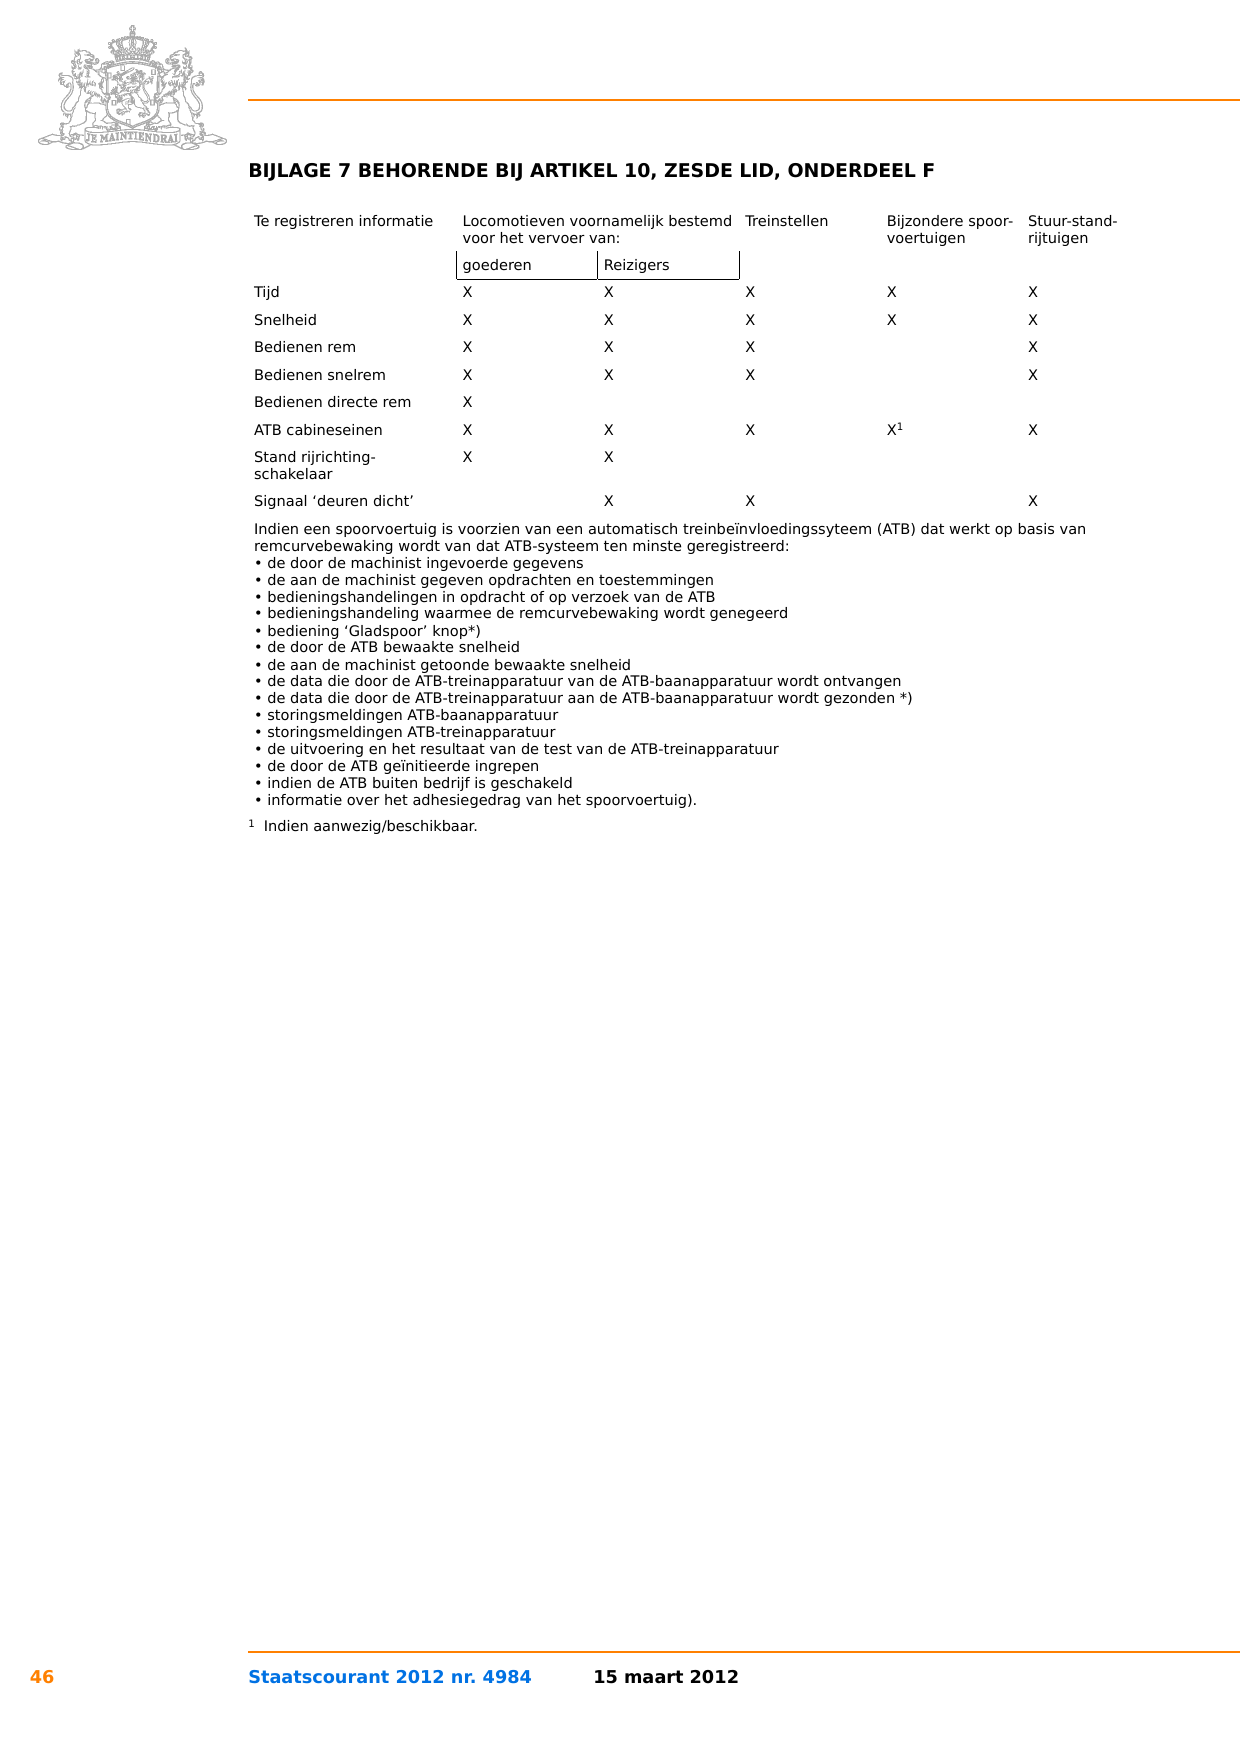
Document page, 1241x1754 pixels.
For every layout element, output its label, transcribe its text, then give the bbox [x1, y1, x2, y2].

table_cell [457, 489, 597, 515]
table_cell X [457, 389, 597, 416]
table_cell Tijd [249, 280, 456, 306]
table_cell 1 Indien aanwezig/beschikbaar. [248, 815, 1163, 835]
table_cell X [598, 362, 739, 388]
table_cell X [457, 307, 597, 333]
table_cell X [740, 307, 880, 333]
table_cell X [1023, 362, 1163, 388]
table_cell X [740, 335, 880, 361]
table_cell goederen [457, 252, 597, 279]
subtitle BIJLAGE 7 BEHORENDE BIJ ARTIKEL 10, ZESDE LID, ONDERDEEL F [248, 160, 1163, 182]
table_cell [881, 389, 1022, 416]
table_cell X [457, 362, 597, 388]
table_header Locomotieven voornamelijk bestemd voor het vervoer van: [457, 208, 739, 251]
table_cell X [1023, 489, 1163, 515]
table_cell X [740, 362, 880, 388]
table_cell X [457, 280, 597, 306]
table_cell X [1023, 417, 1163, 443]
table_cell X [598, 444, 739, 487]
table_cell X [1023, 280, 1163, 306]
table_cell X [740, 489, 880, 515]
table_cell X [598, 417, 739, 443]
table_cell ATB cabineseinen [249, 417, 456, 443]
table_cell Reizigers [598, 252, 739, 279]
table_cell X [1023, 307, 1163, 333]
table_cell X [1023, 335, 1163, 361]
table_cell X [598, 280, 739, 306]
table_header Stuur-stand-rijtuigen [1023, 208, 1163, 279]
picture [38, 25, 227, 150]
table_cell X [457, 444, 597, 487]
table_cell [881, 362, 1022, 388]
table_cell X [881, 280, 1022, 306]
table_cell Bedienen rem [249, 335, 456, 361]
table_cell Snelheid [249, 307, 456, 333]
table_cell X1 [881, 417, 1022, 443]
table_cell X [457, 417, 597, 443]
table_cell X [598, 307, 739, 333]
table_cell Stand rijrichting-schakelaar [249, 444, 456, 487]
table_cell [598, 389, 739, 416]
table_cell X [740, 417, 880, 443]
table_cell Bedienen directe rem [249, 389, 456, 416]
table_cell X [457, 335, 597, 361]
table_cell [1023, 389, 1163, 416]
table_cell [881, 489, 1022, 515]
table_cell [740, 389, 880, 416]
table_header Te registreren informatie [249, 208, 456, 279]
table_cell Bedienen snelrem [249, 362, 456, 388]
table_cell X [598, 489, 739, 515]
table_cell [881, 444, 1022, 487]
table_cell X [740, 280, 880, 306]
table_cell Signaal ‘deuren dicht’ [249, 489, 456, 515]
table_cell [881, 335, 1022, 361]
table_cell Indien een spoorvoertuig is voorzien van een automatisch treinbeïnvloedingssyteem (ATB) dat werkt op basis van remcurvebewaking wordt van dat ATB-systeem ten minste geregistreerd: • de door de machinist ingevoerde gegevens • de aan de machinist gegeven opdrachten en toestemmingen • bedieningshandelingen in opdracht of op verzoek van de ATB • bedieningshandeling waarmee de remcurvebewaking wordt genegeerd • bediening ‘Gladspoor’ knop*) • de door de ATB bewaakte snelheid • de aan de machinist getoonde bewaakte snelheid • de data die door de ATB-treinapparatuur van de ATB-baanapparatuur wordt ontvangen • de data die door de ATB-treinapparatuur aan de ATB-baanapparatuur wordt gezonden *) • storingsmeldingen ATB-baanapparatuur • storingsmeldingen ATB-treinapparatuur • de uitvoering en het resultaat van de test van de ATB-treinapparatuur • de door de ATB geïnitieerde ingrepen • indien de ATB buiten bedrijf is geschakeld • informatie over het adhesiegedrag van het spoorvoertuig). [249, 516, 1163, 814]
table_cell [740, 444, 880, 487]
table_cell X [598, 335, 739, 361]
table_cell [1023, 444, 1163, 487]
table_cell X [881, 307, 1022, 333]
table_header Treinstellen [740, 208, 880, 279]
table_header Bijzondere spoor-voertuigen [881, 208, 1022, 279]
